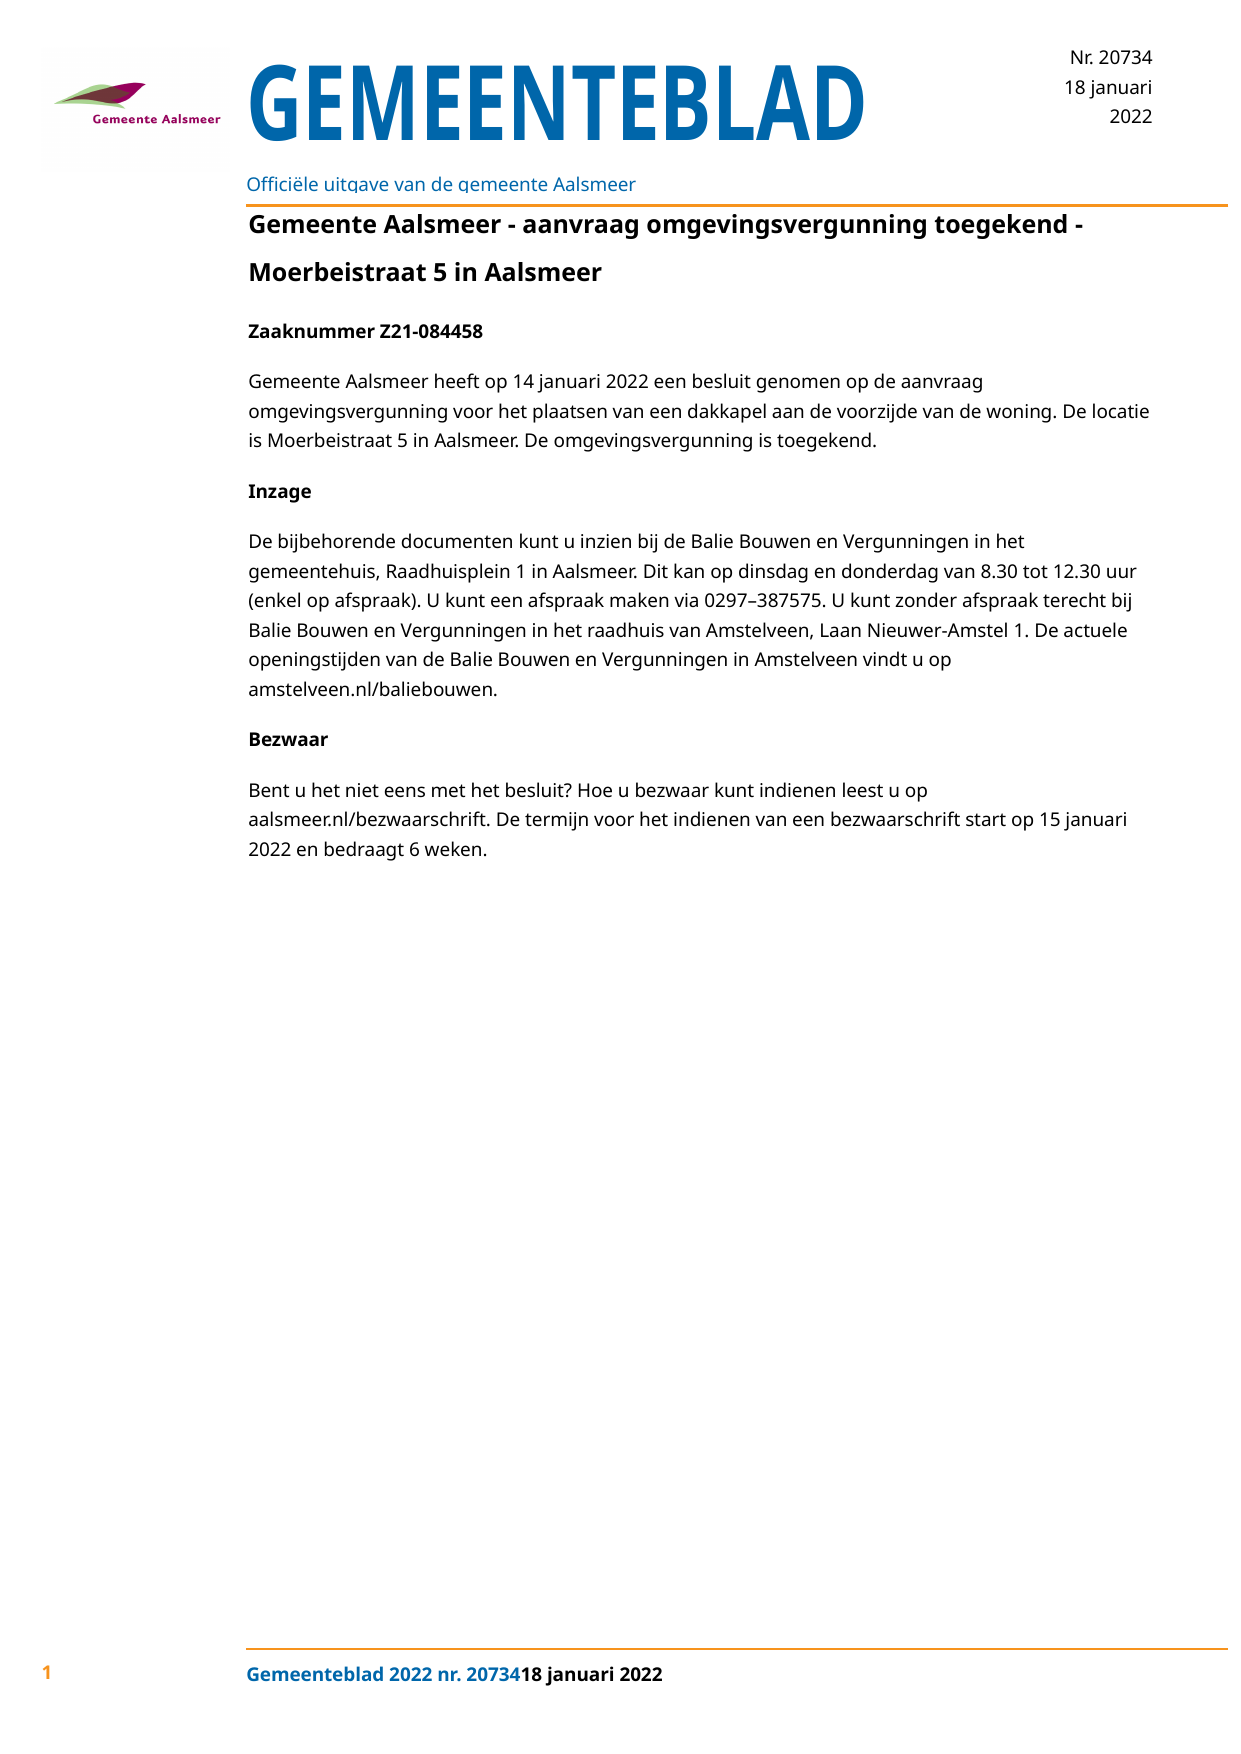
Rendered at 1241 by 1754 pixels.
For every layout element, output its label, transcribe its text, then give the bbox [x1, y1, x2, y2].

text Zaaknummer Z21-084458 [248, 318, 1152, 344]
text Bent u het niet eens met het besluit? Hoe u bezwaar kunt indienen leest u op aalsmeer.nl/bezwaarschrift. De termijn voor het indienen van een bezwaarschrift start op 15 januari 2022 en bedraagt 6 weken. [248, 777, 1152, 862]
text Inzage [248, 478, 1152, 504]
text De bijbehorende documenten kunt u inzien bij de Balie Bouwen en Vergunningen in het gemeentehuis, Raadhuisplein 1 in Aalsmeer. Dit kan op dinsdag en donderdag van 8.30 tot 12.30 uur (enkel op afspraak). U kunt een afspraak maken via 0297–387575. U kunt zonder afspraak terecht bij Balie Bouwen en Vergunningen in het raadhuis van Amstelveen, Laan Nieuwer-Amstel 1. De actuele openingstijden van de Balie Bouwen en Vergunningen in Amstelveen vindt u op amstelveen.nl/baliebouwen. [248, 528, 1152, 702]
text Bezwaar [248, 727, 1152, 752]
picture [41, 47, 231, 172]
text Gemeente Aalsmeer - aanvraag omgevingsvergunning toegekend - Moerbeistraat 5 in Aalsmeer [248, 207, 1152, 288]
text Gemeente Aalsmeer heeft op 14 januari 2022 een besluit genomen op de aanvraag omgevingsvergunning voor het plaatsen van een dakkapel aan de voorzijde van de woning. De locatie is Moerbeistraat 5 in Aalsmeer. De omgevingsvergunning is toegekend. [248, 368, 1152, 453]
